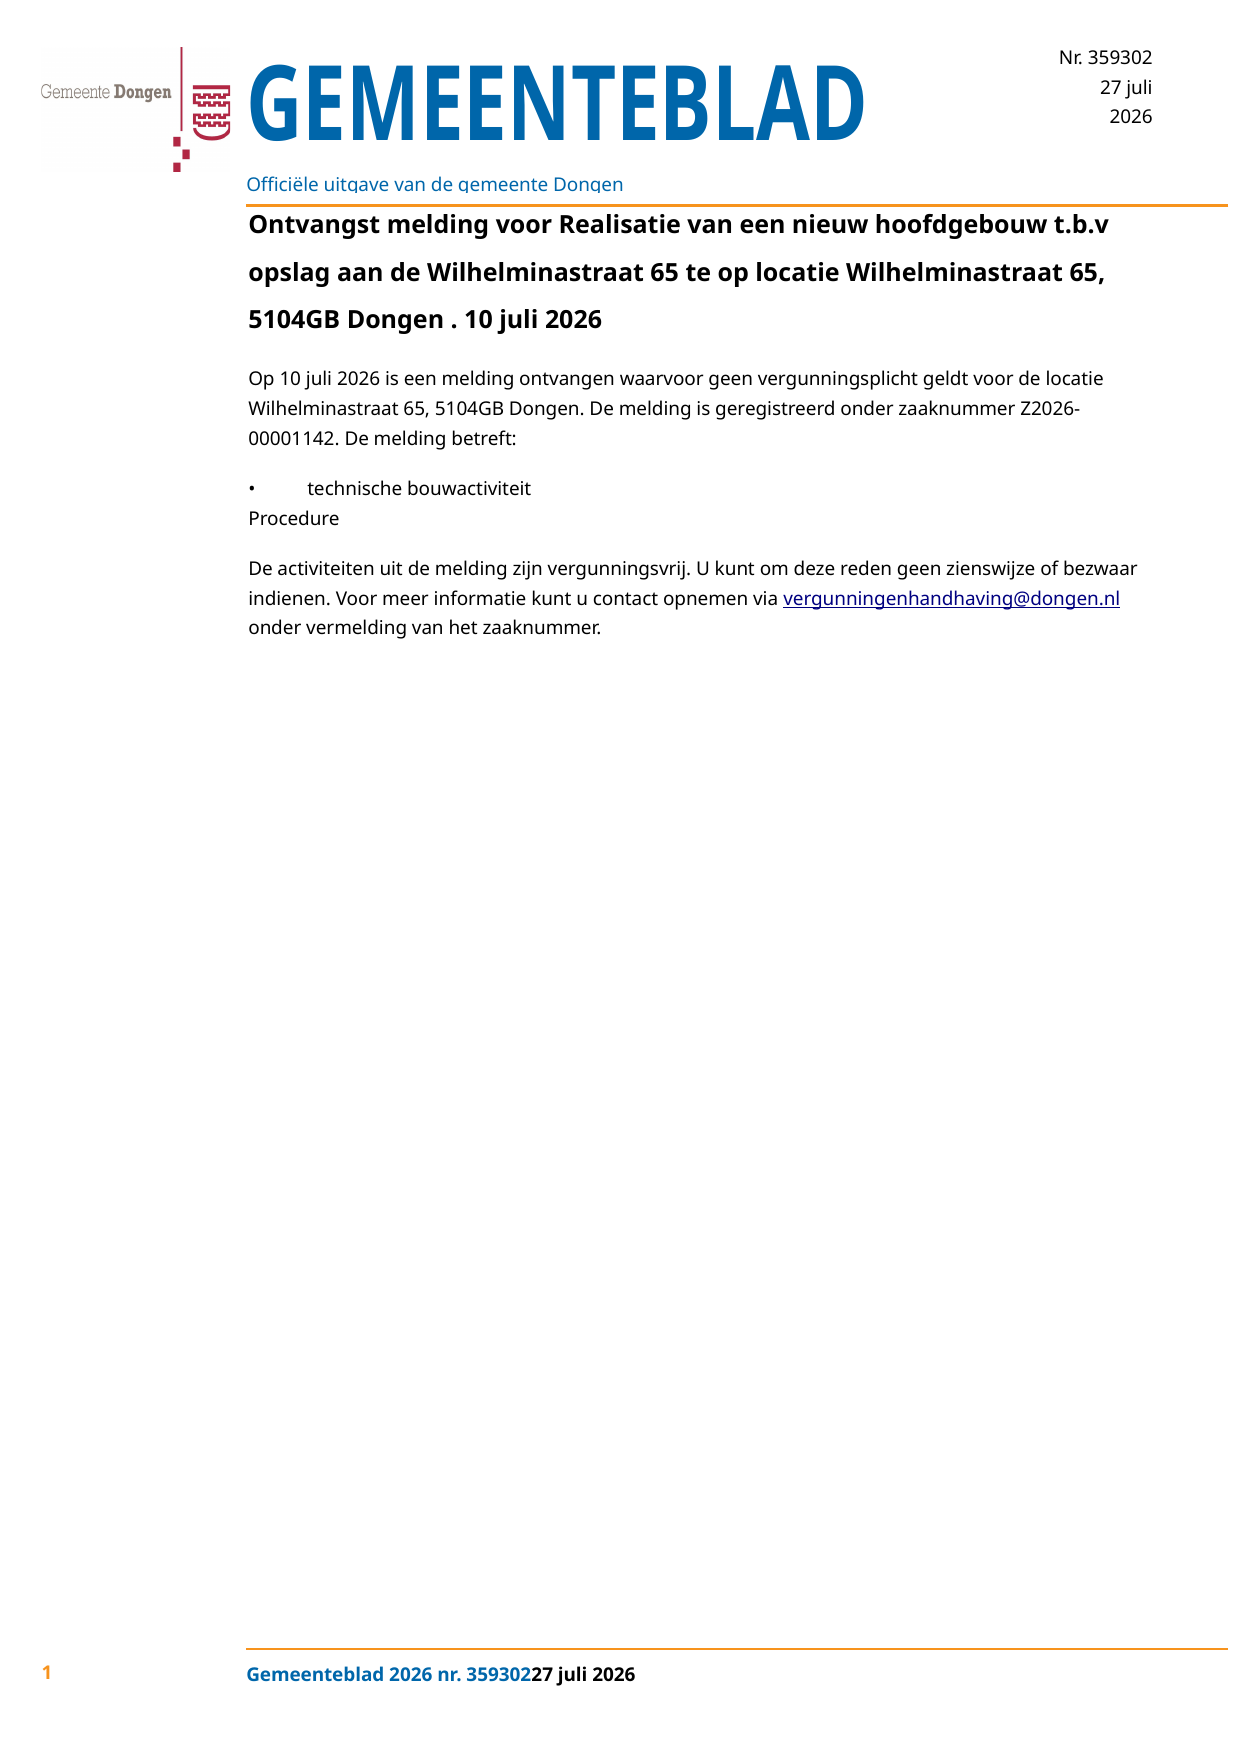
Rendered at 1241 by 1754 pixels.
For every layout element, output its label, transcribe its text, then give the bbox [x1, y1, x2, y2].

text Procedure [248, 505, 1152, 530]
list technische bouwactiviteit [248, 475, 1152, 501]
picture [41, 47, 231, 172]
text Ontvangst melding voor Realisatie van een nieuw hoofdgebouw t.b.v opslag aan de Wilhelminastraat 65 te op locatie Wilhelminastraat 65, 5104GB Dongen . 10 juli 2026 [248, 207, 1152, 336]
text De activiteiten uit de melding zijn vergunningsvrij. U kunt om deze reden geen zienswijze of bezwaar indienen. Voor meer informatie kunt u contact opnemen via vergunningenhandhaving@dongen.nl onder vermelding van het zaaknummer. [248, 555, 1152, 640]
text Op 10 juli 2026 is een melding ontvangen waarvoor geen vergunningsplicht geldt voor de locatie Wilhelminastraat 65, 5104GB Dongen. De melding is geregistreerd onder zaaknummer Z2026-00001142. De melding betreft: [248, 366, 1152, 450]
